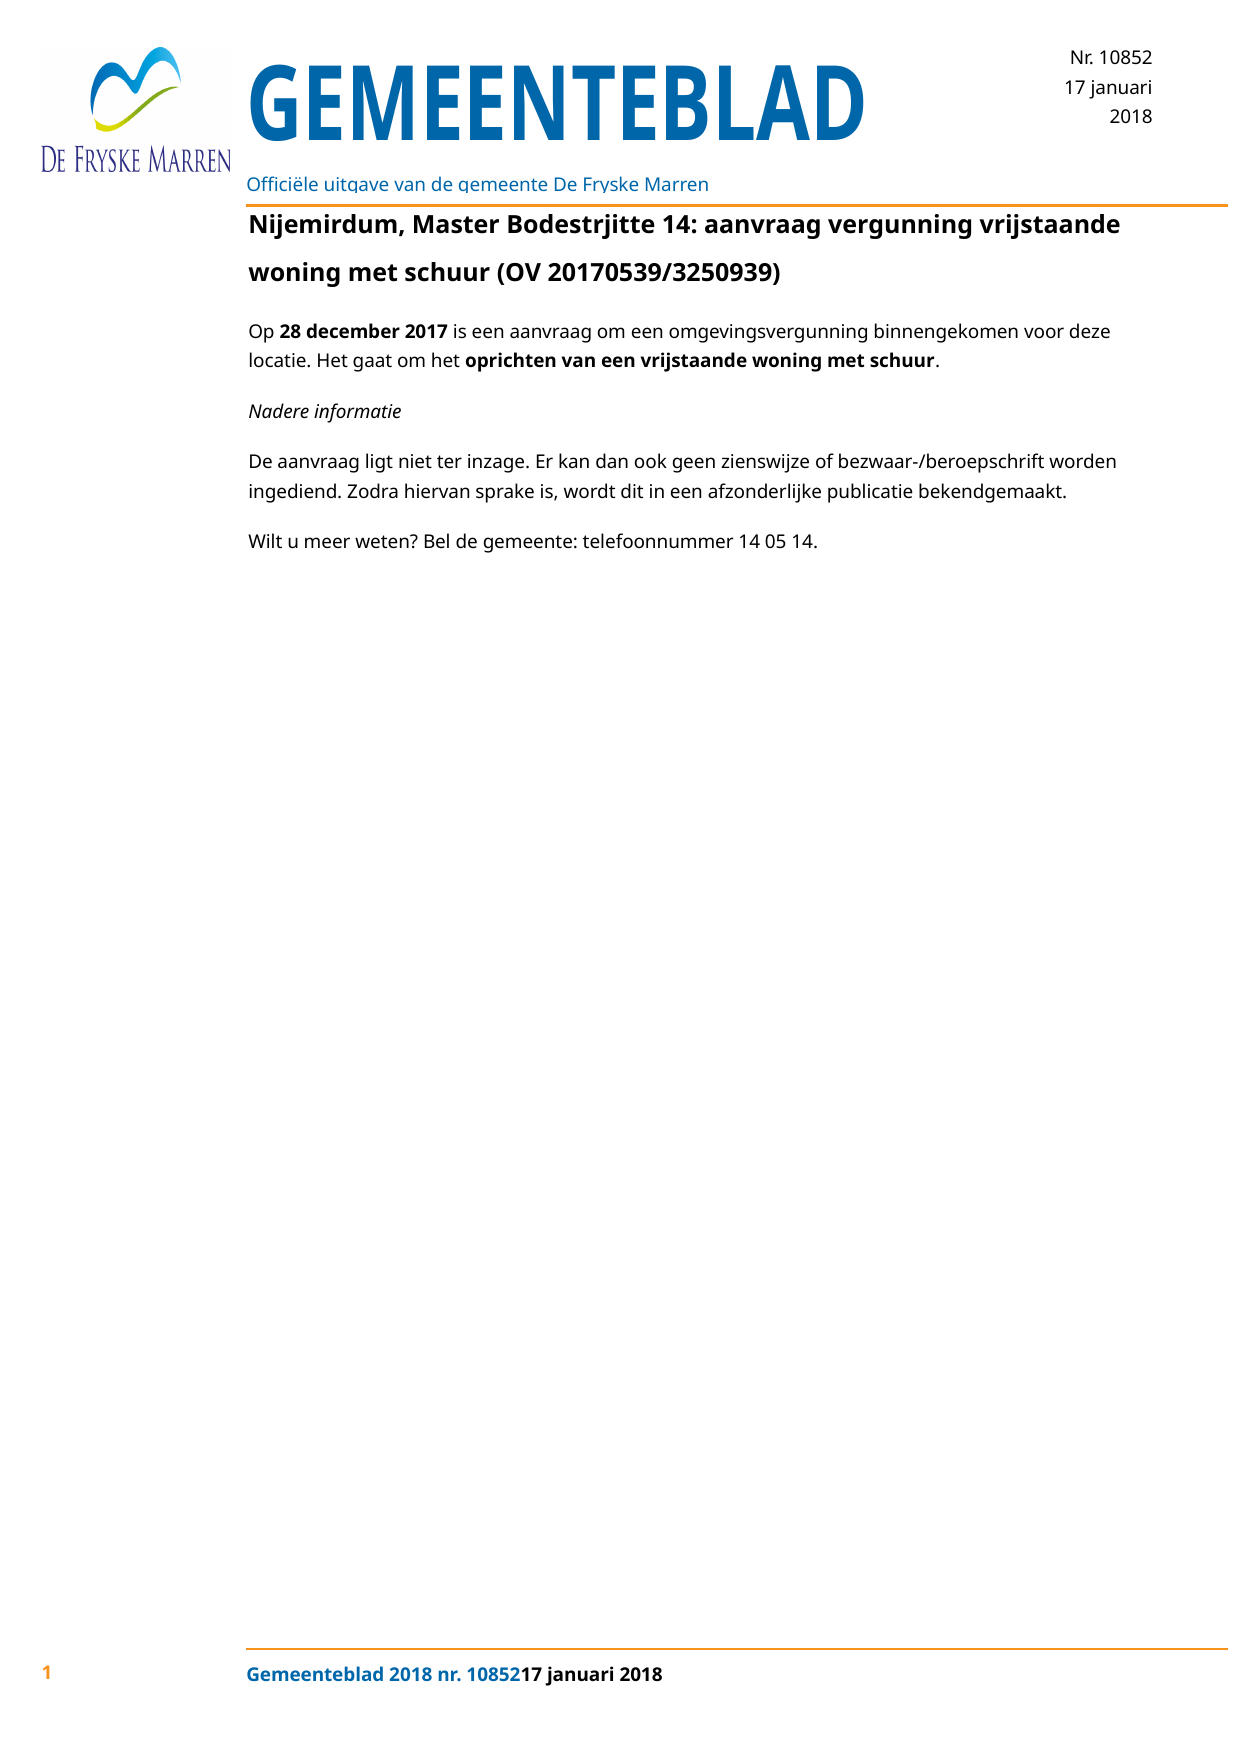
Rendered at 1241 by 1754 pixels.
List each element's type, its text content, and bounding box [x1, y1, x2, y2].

text Op 28 december 2017 is een aanvraag om een omgevingsvergunning binnengekomen voor deze locatie. Het gaat om het oprichten van een vrijstaande woning met schuur. [248, 318, 1152, 373]
text De aanvraag ligt niet ter inzage. Er kan dan ook geen zienswijze of bezwaar-/beroepschrift worden ingediend. Zodra hiervan sprake is, wordt dit in een afzonderlijke publicatie bekendgemaakt. [248, 448, 1152, 504]
text Nadere informatie [248, 398, 1152, 424]
text Wilt u meer weten? Bel de gemeente: telefoonnummer 14 05 14. [248, 528, 1152, 554]
picture [41, 47, 231, 172]
text Nijemirdum, Master Bodestrjitte 14: aanvraag vergunning vrijstaande woning met schuur (OV 20170539/3250939) [248, 207, 1152, 288]
